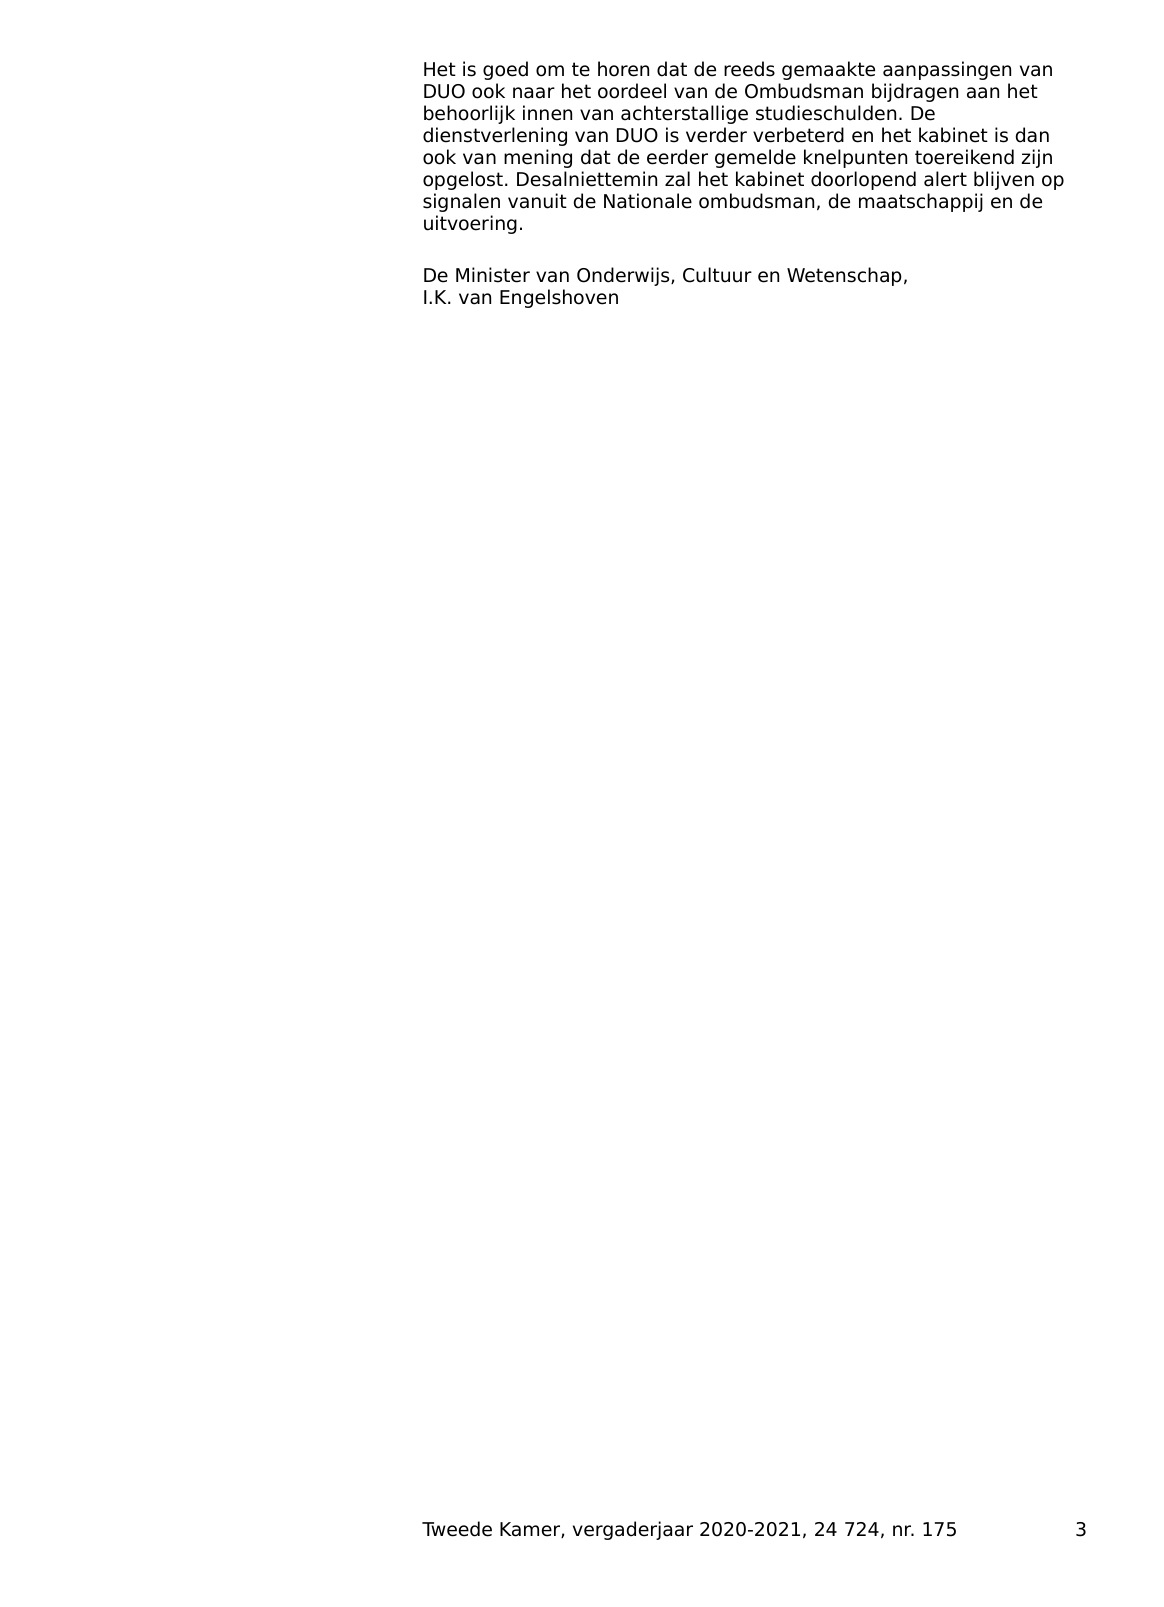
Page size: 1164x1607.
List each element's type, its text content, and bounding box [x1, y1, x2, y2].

text Het is goed om te horen dat de reeds gemaakte aanpassingen van DUO ook naar het oordeel van de Ombudsman bijdragen aan het behoorlijk innen van achterstallige studieschulden. De dienstverlening van DUO is verder verbeterd en het kabinet is dan ook van mening dat de eerder gemelde knelpunten toereikend zijn opgelost. Desalniettemin zal het kabinet doorlopend alert blijven op signalen vanuit de Nationale ombudsman, de maatschappij en de uitvoering. [422, 59, 1087, 235]
text De Minister van Onderwijs, Cultuur en Wetenschap, I.K. van Engelshoven [422, 265, 1087, 309]
